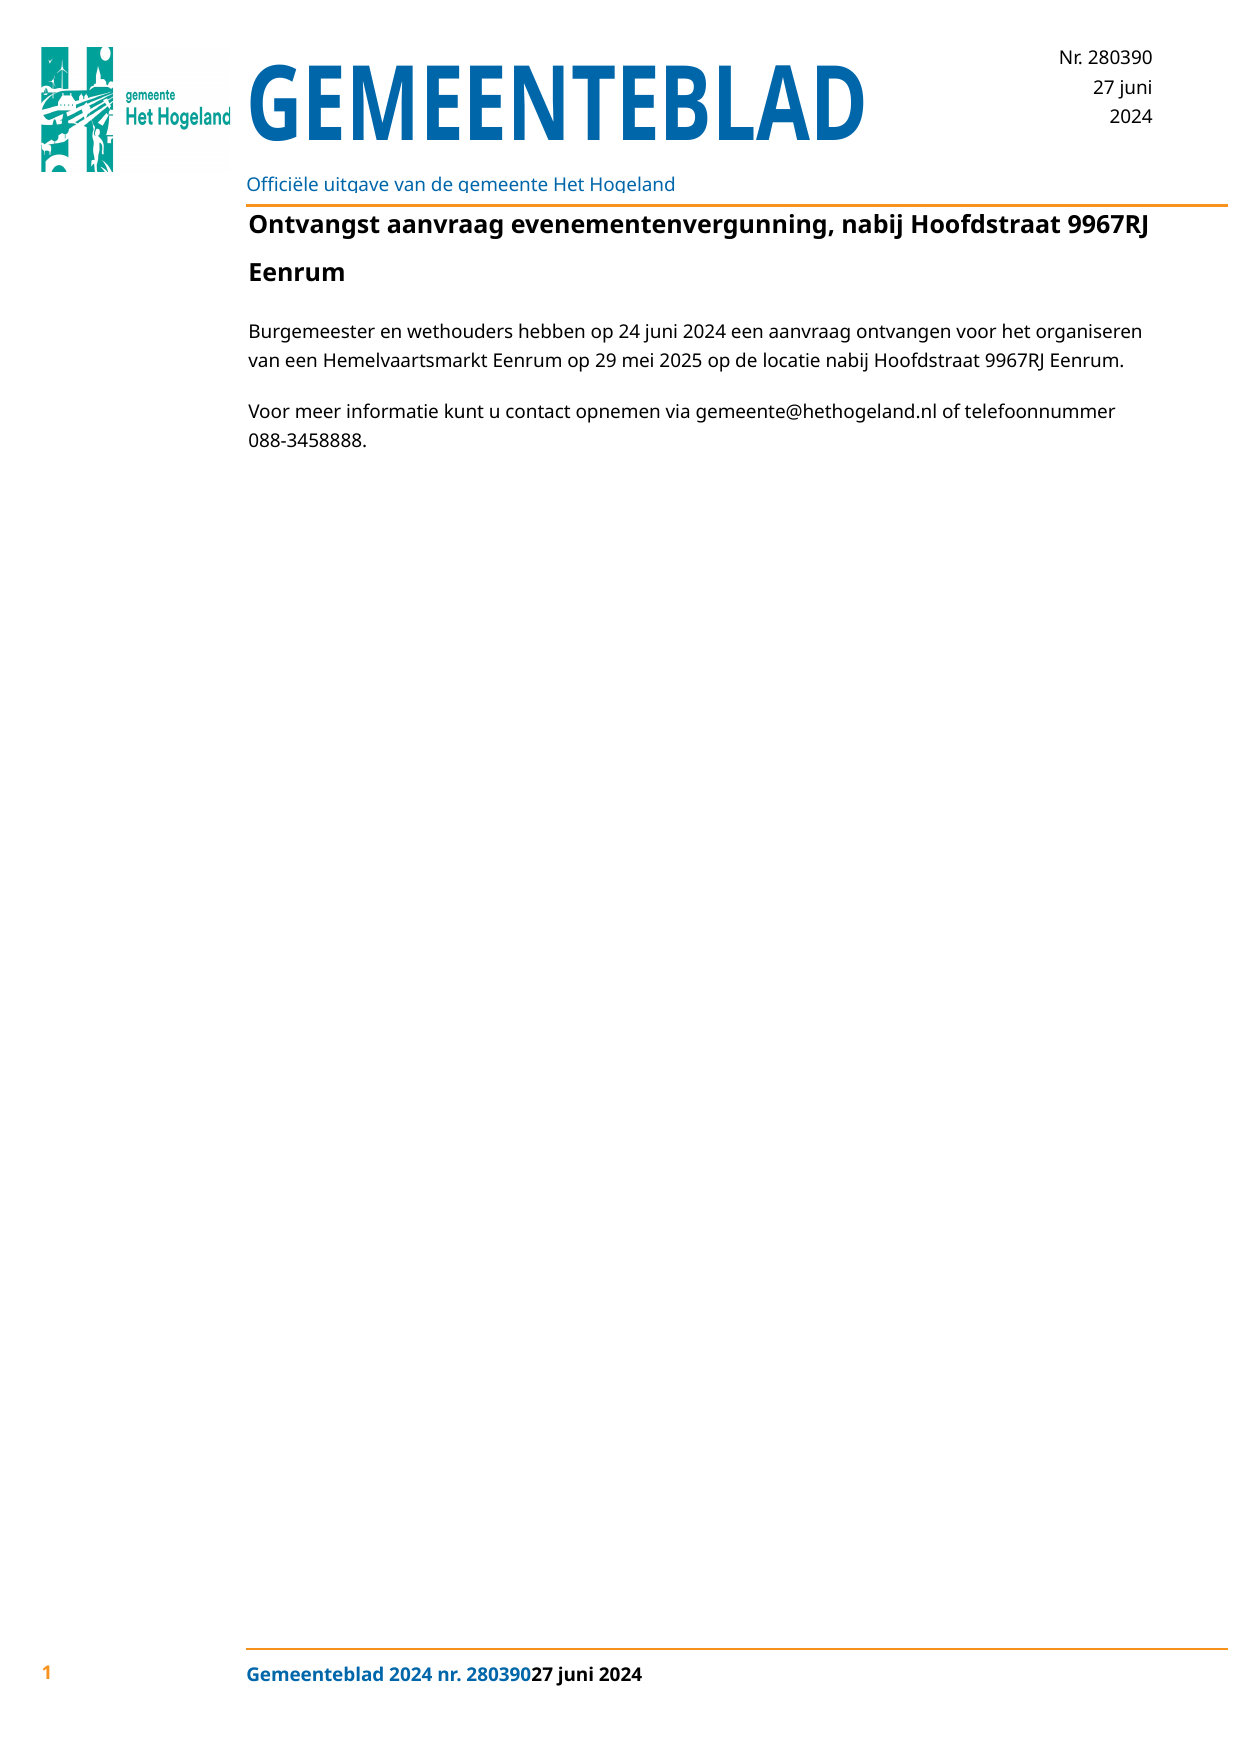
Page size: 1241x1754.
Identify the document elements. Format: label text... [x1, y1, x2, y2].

text Burgemeester en wethouders hebben op 24 juni 2024 een aanvraag ontvangen voor het organiseren van een Hemelvaartsmarkt Eenrum op 29 mei 2025 op de locatie nabij Hoofdstraat 9967RJ Eenrum. [248, 318, 1152, 373]
picture [41, 47, 231, 172]
text Ontvangst aanvraag evenementenvergunning, nabij Hoofdstraat 9967RJ Eenrum [248, 207, 1152, 288]
text Voor meer informatie kunt u contact opnemen via gemeente@hethogeland.nl of telefoonnummer 088-3458888. [248, 398, 1152, 453]
